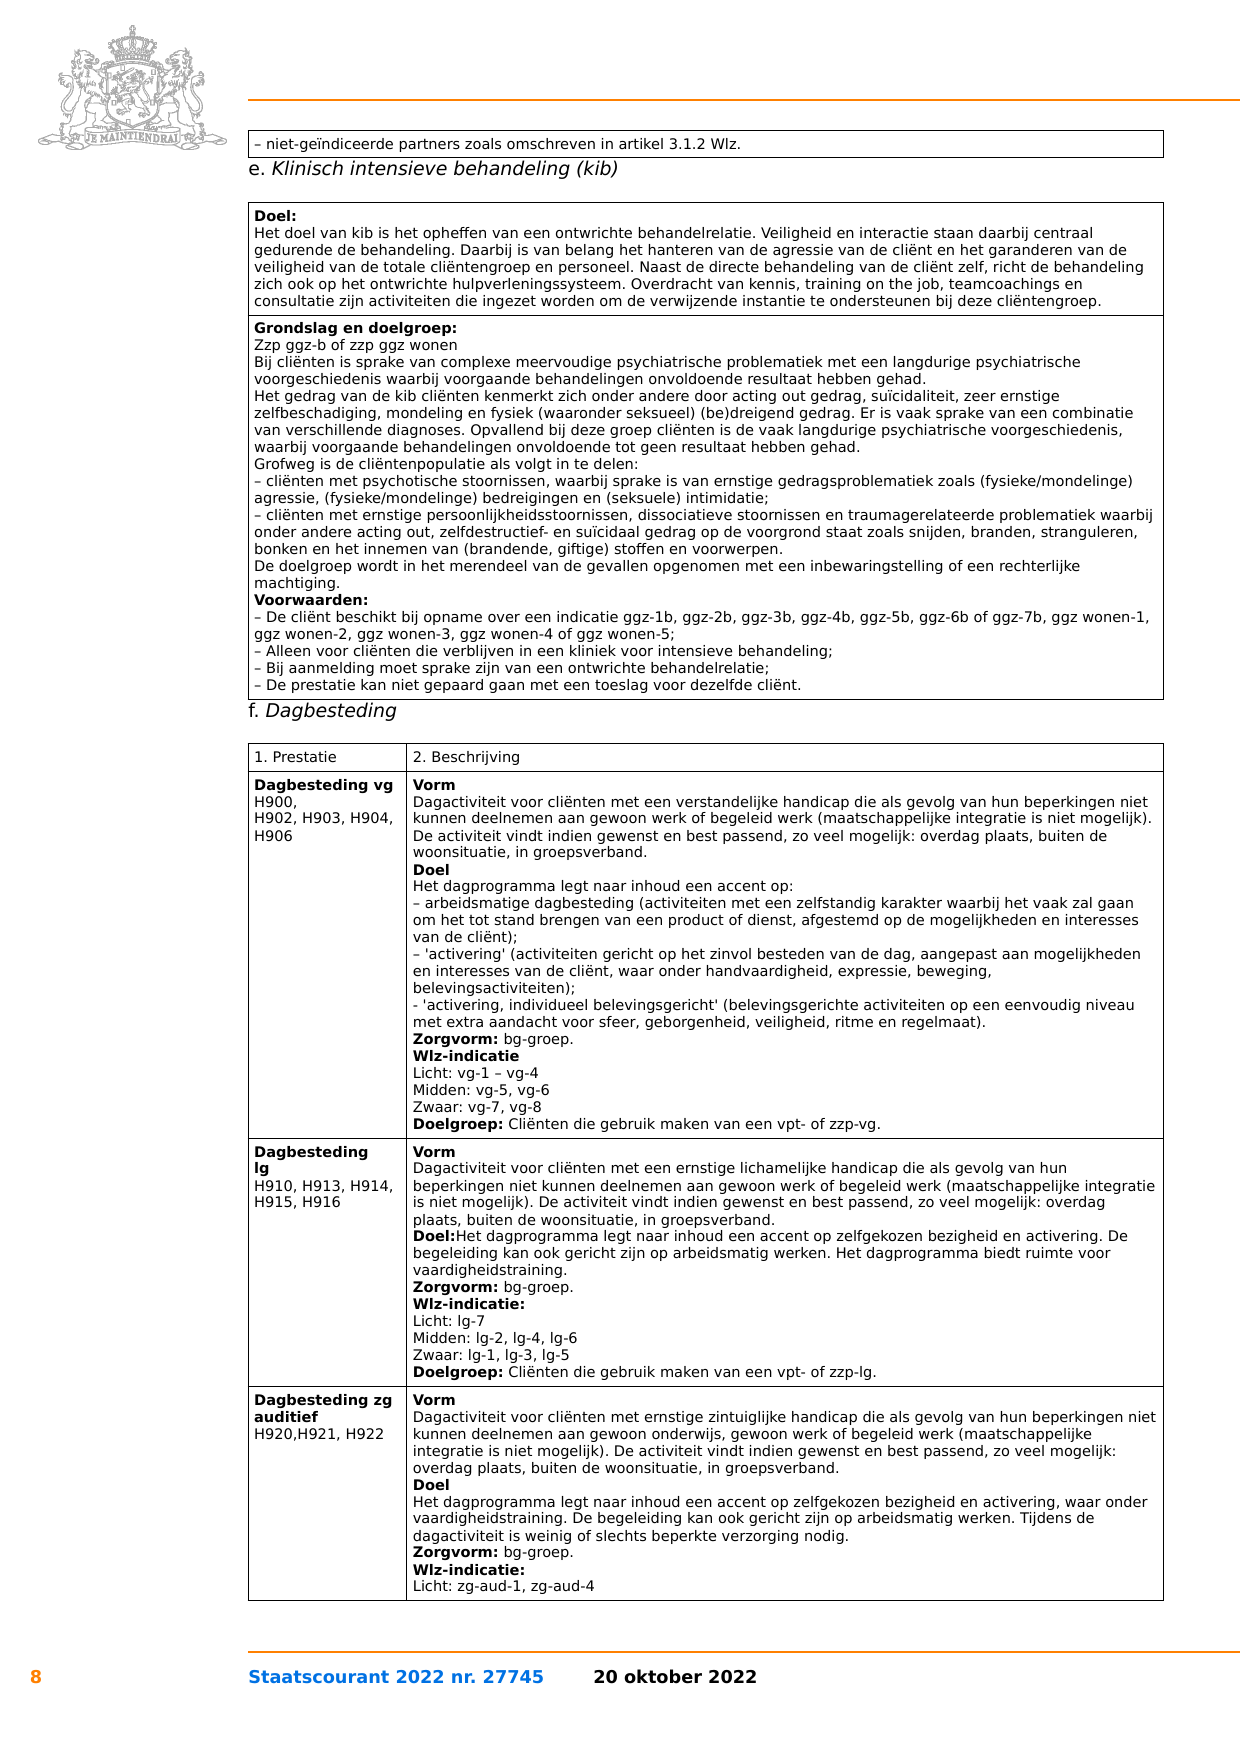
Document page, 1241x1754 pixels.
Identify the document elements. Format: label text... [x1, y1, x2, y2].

table_cell Dagbesteding lg H910, H913, H914, H915, H916 [249, 1139, 406, 1386]
table_cell Vorm Dagactiviteit voor cliënten met ernstige zintuiglijke handicap die als gevolg van hun beperkingen niet kunnen deelnemen aan gewoon onderwijs, gewoon werk of begeleid werk (maatschappelijke integratie is niet mogelijk). De activiteit vindt indien gewenst en best passend, zo veel mogelijk: overdag plaats, buiten de woonsituatie, in groepsverband. Doel Het dagprogramma legt naar inhoud een accent op zelfgekozen bezigheid en activering, waar onder vaardigheidstraining. De begeleiding kan ook gericht zijn op arbeidsmatig werken. Tijdens de dagactiviteit is weinig of slechts beperkte verzorging nodig. Zorgvorm: bg-groep. Wlz-indicatie: Licht: zg-aud-1, zg-aud-4 [407, 1387, 1163, 1600]
picture [38, 25, 227, 150]
table_cell Vorm Dagactiviteit voor cliënten met een verstandelijke handicap die als gevolg van hun beperkingen niet kunnen deelnemen aan gewoon werk of begeleid werk (maatschappelijke integratie is niet mogelijk). De activiteit vindt indien gewenst en best passend, zo veel mogelijk: overdag plaats, buiten de woonsituatie, in groepsverband. Doel Het dagprogramma legt naar inhoud een accent op: – arbeidsmatige dagbesteding (activiteiten met een zelfstandig karakter waarbij het vaak zal gaan om het tot stand brengen van een product of dienst, afgestemd op de mogelijkheden en interesses van de cliënt); – 'activering' (activiteiten gericht op het zinvol besteden van de dag, aangepast aan mogelijkheden en interesses van de cliënt, waar onder handvaardigheid, expressie, beweging, belevingsactiviteiten); - 'activering, individueel belevingsgericht' (belevingsgerichte activiteiten op een eenvoudig niveau met extra aandacht voor sfeer, geborgenheid, veiligheid, ritme en regelmaat). Zorgvorm: bg-groep. Wlz-indicatie Licht: vg-1 – vg-4 Midden: vg-5, vg-6 Zwaar: vg-7, vg-8 Doelgroep: Cliënten die gebruik maken van een vpt- of zzp-vg. [407, 772, 1163, 1138]
table_cell – niet-geïndiceerde partners zoals omschreven in artikel 3.1.2 Wlz. [249, 131, 1163, 157]
text e. Klinisch intensieve behandeling (kib) [248, 158, 1163, 180]
table_header 1. Prestatie [249, 744, 406, 771]
table_cell Dagbesteding vg H900, H902, H903, H904, H906 [249, 772, 406, 1138]
table_cell Vorm Dagactiviteit voor cliënten met een ernstige lichamelijke handicap die als gevolg van hun beperkingen niet kunnen deelnemen aan gewoon werk of begeleid werk (maatschappelijke integratie is niet mogelijk). De activiteit vindt indien gewenst en best passend, zo veel mogelijk: overdag plaats, buiten de woonsituatie, in groepsverband. Doel:Het dagprogramma legt naar inhoud een accent op zelfgekozen bezigheid en activering. De begeleiding kan ook gericht zijn op arbeidsmatig werken. Het dagprogramma biedt ruimte voor vaardigheidstraining. Zorgvorm: bg-groep. Wlz-indicatie: Licht: lg-7 Midden: lg-2, lg-4, lg-6 Zwaar: lg-1, lg-3, lg-5 Doelgroep: Cliënten die gebruik maken van een vpt- of zzp-lg. [407, 1139, 1163, 1386]
table_cell Dagbesteding zg auditief H920,H921, H922 [249, 1387, 406, 1600]
text f. Dagbesteding [248, 700, 1163, 721]
table_cell Grondslag en doelgroep: Zzp ggz-b of zzp ggz wonen Bij cliënten is sprake van complexe meervoudige psychiatrische problematiek met een langdurige psychiatrische voorgeschiedenis waarbij voorgaande behandelingen onvoldoende resultaat hebben gehad. Het gedrag van de kib cliënten kenmerkt zich onder andere door acting out gedrag, suïcidaliteit, zeer ernstige zelfbeschadiging, mondeling en fysiek (waaronder seksueel) (be)dreigend gedrag. Er is vaak sprake van een combinatie van verschillende diagnoses. Opvallend bij deze groep cliënten is de vaak langdurige psychiatrische voorgeschiedenis, waarbij voorgaande behandelingen onvoldoende tot geen resultaat hebben gehad. Grofweg is de cliëntenpopulatie als volgt in te delen: – cliënten met psychotische stoornissen, waarbij sprake is van ernstige gedragsproblematiek zoals (fysieke/mondelinge) agressie, (fysieke/mondelinge) bedreigingen en (seksuele) intimidatie; – cliënten met ernstige persoonlijkheidsstoornissen, dissociatieve stoornissen en traumagerelateerde problematiek waarbij onder andere acting out, zelfdestructief- en suïcidaal gedrag op de voorgrond staat zoals snijden, branden, stranguleren, bonken en het innemen van (brandende, giftige) stoffen en voorwerpen. De doelgroep wordt in het merendeel van de gevallen opgenomen met een inbewaringstelling of een rechterlijke machtiging. Voorwaarden: – De cliënt beschikt bij opname over een indicatie ggz-1b, ggz-2b, ggz-3b, ggz-4b, ggz-5b, ggz-6b of ggz-7b, ggz wonen-1, ggz wonen-2, ggz wonen-3, ggz wonen-4 of ggz wonen-5; – Alleen voor cliënten die verblijven in een kliniek voor intensieve behandeling; – Bij aanmelding moet sprake zijn van een ontwrichte behandelrelatie; – De prestatie kan niet gepaard gaan met een toeslag voor dezelfde cliënt. [249, 316, 1163, 698]
table_header Doel: Het doel van kib is het opheffen van een ontwrichte behandelrelatie. Veiligheid en interactie staan daarbij centraal gedurende de behandeling. Daarbij is van belang het hanteren van de agressie van de cliënt en het garanderen van de veiligheid van de totale cliëntengroep en personeel. Naast de directe behandeling van de cliënt zelf, richt de behandeling zich ook op het ontwrichte hulpverleningssysteem. Overdracht van kennis, training on the job, teamcoachings en consultatie zijn activiteiten die ingezet worden om de verwijzende instantie te ondersteunen bij deze cliëntengroep. [249, 203, 1163, 314]
table_header 2. Beschrijving [407, 744, 1163, 771]
